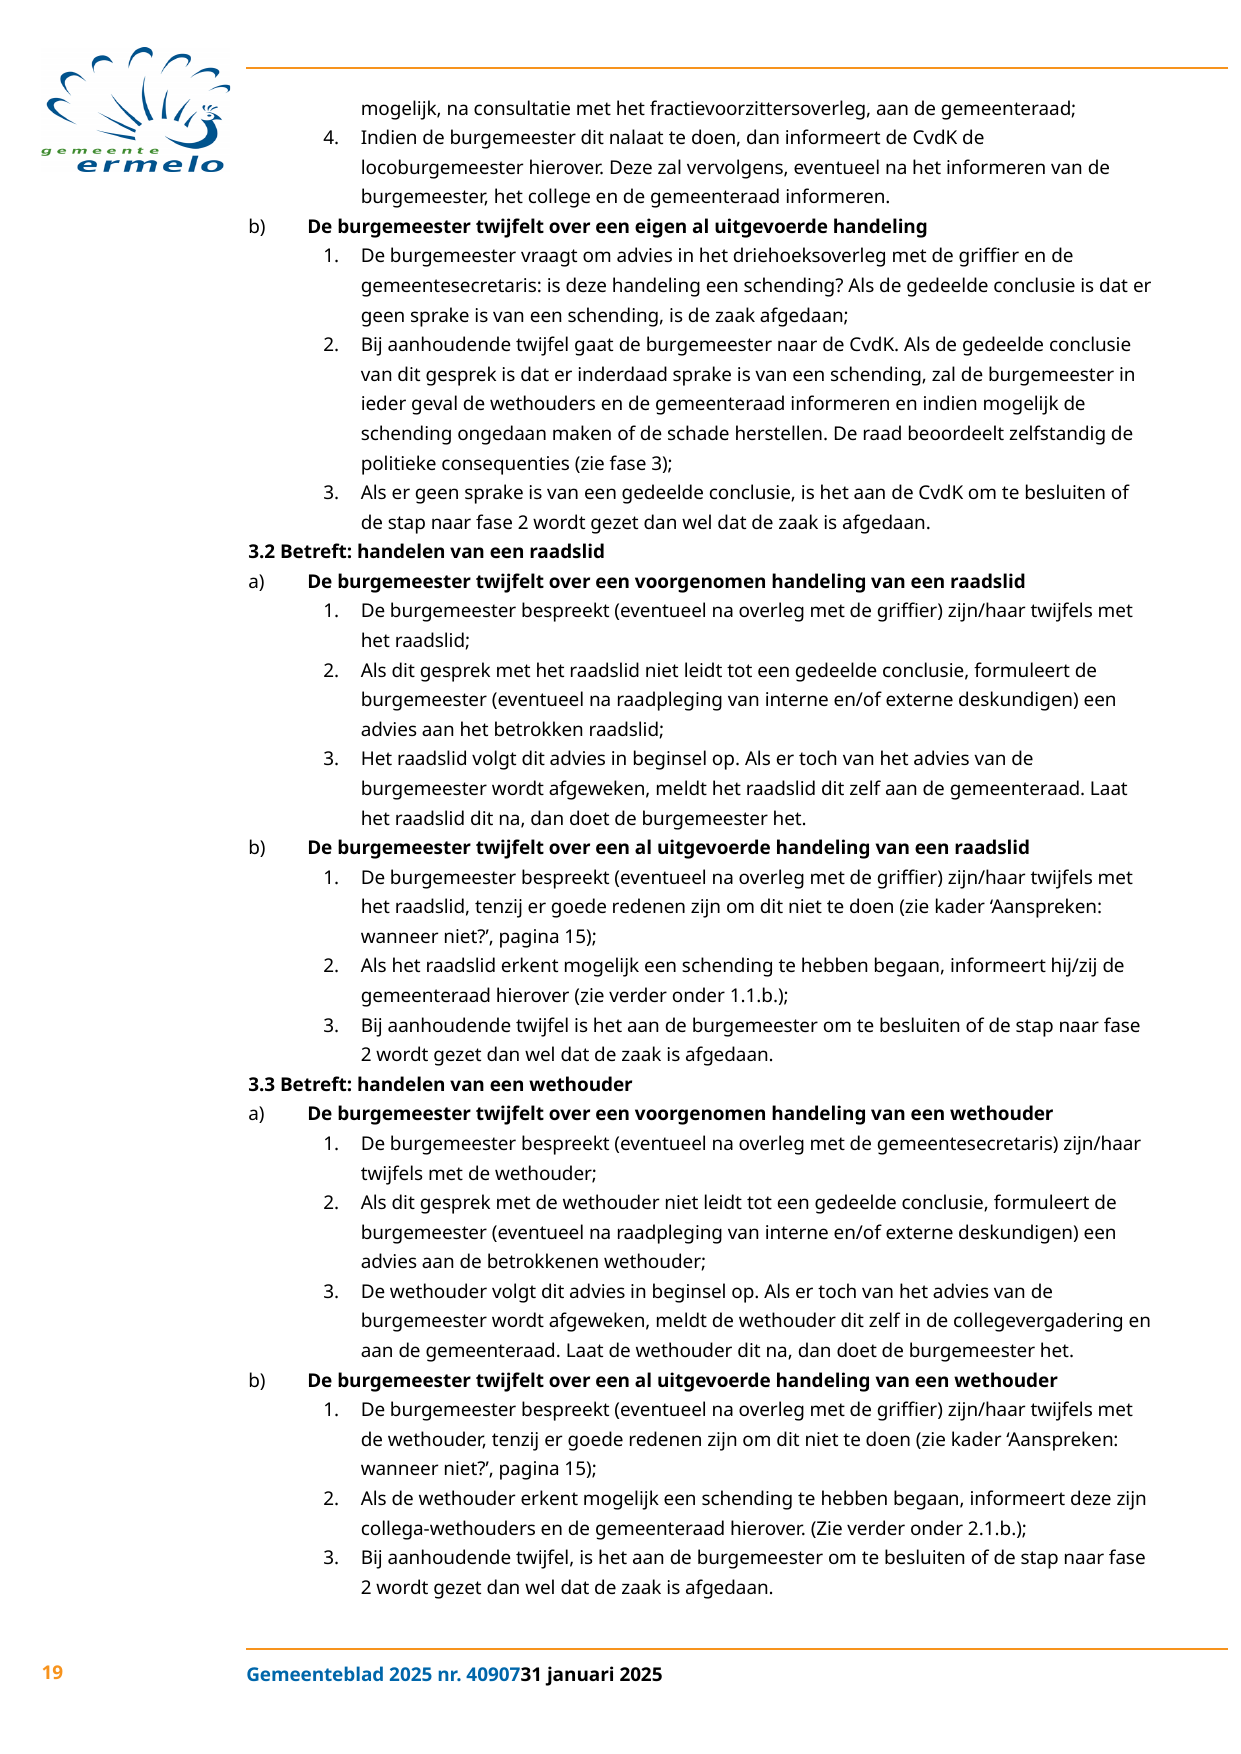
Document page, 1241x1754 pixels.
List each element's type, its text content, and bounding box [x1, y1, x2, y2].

list Bij aanhoudende twijfel is het aan de burgemeester om te besluiten of de stap naar fase 2 wordt gezet dan wel dat de zaak is afgedaan. [323, 1012, 1152, 1067]
list De burgemeester twijfelt over een al uitgevoerde handeling van een raadslid [248, 834, 1152, 860]
list Als dit gesprek met het raadslid niet leidt tot een gedeelde conclusie, formuleert de burgemeester (eventueel na raadpleging van interne en/of externe deskundigen) een advies aan het betrokken raadslid; [323, 657, 1152, 742]
list Als de wethouder erkent mogelijk een schending te hebben begaan, informeert deze zijn collega-wethouders en de gemeenteraad hierover. (Zie verder onder 2.1.b.); [323, 1485, 1152, 1541]
list Bij aanhoudende twijfel, is het aan de burgemeester om te besluiten of de stap naar fase 2 wordt gezet dan wel dat de zaak is afgedaan. [323, 1544, 1152, 1600]
list mogelijk, na consultatie met het fractievoorzittersoverleg, aan de gemeenteraad; [323, 95, 1152, 121]
text 3.2 Betreft: handelen van een raadslid [248, 538, 1152, 564]
list De wethouder volgt dit advies in beginsel op. Als er toch van het advies van de burgemeester wordt afgeweken, meldt de wethouder dit zelf in de collegevergadering en aan de gemeenteraad. Laat de wethouder dit na, dan doet de burgemeester het. [323, 1278, 1152, 1363]
list De burgemeester twijfelt over een eigen al uitgevoerde handeling [248, 213, 1152, 239]
list De burgemeester twijfelt over een voorgenomen handeling van een wethouder [248, 1101, 1152, 1126]
text 3.3 Betreft: handelen van een wethouder [248, 1071, 1152, 1097]
list Als er geen sprake is van een gedeelde conclusie, is het aan de CvdK om te besluiten of de stap naar fase 2 wordt gezet dan wel dat de zaak is afgedaan. [323, 479, 1152, 535]
list De burgemeester vraagt om advies in het driehoeksoverleg met de griffier en de gemeentesecretaris: is deze handeling een schending? Als de gedeelde conclusie is dat er geen sprake is van een schending, is de zaak afgedaan; [323, 243, 1152, 328]
list Als het raadslid erkent mogelijk een schending te hebben begaan, informeert hij/zij de gemeenteraad hierover (zie verder onder 1.1.b.); [323, 953, 1152, 1008]
list De burgemeester bespreekt (eventueel na overleg met de gemeentesecretaris) zijn/haar twijfels met de wethouder; [323, 1130, 1152, 1186]
list De burgemeester bespreekt (eventueel na overleg met de griffier) zijn/haar twijfels met het raadslid, tenzij er goede redenen zijn om dit niet te doen (zie kader ‘Aanspreken: wanneer niet?’, pagina 15); [323, 864, 1152, 949]
list De burgemeester bespreekt (eventueel na overleg met de griffier) zijn/haar twijfels met het raadslid; [323, 598, 1152, 653]
list Het raadslid volgt dit advies in beginsel op. Als er toch van het advies van de burgemeester wordt afgeweken, meldt het raadslid dit zelf aan de gemeenteraad. Laat het raadslid dit na, dan doet de burgemeester het. [323, 746, 1152, 831]
list De burgemeester bespreekt (eventueel na overleg met de griffier) zijn/haar twijfels met de wethouder, tenzij er goede redenen zijn om dit niet te doen (zie kader ‘Aanspreken: wanneer niet?’, pagina 15); [323, 1396, 1152, 1481]
list Indien de burgemeester dit nalaat te doen, dan informeert de CvdK de locoburgemeester hierover. Deze zal vervolgens, eventueel na het informeren van de burgemeester, het college en de gemeenteraad informeren. [323, 124, 1152, 209]
list De burgemeester twijfelt over een al uitgevoerde handeling van een wethouder [248, 1367, 1152, 1393]
list Bij aanhoudende twijfel gaat de burgemeester naar de CvdK. Als de gedeelde conclusie van dit gesprek is dat er inderdaad sprake is van een schending, zal de burgemeester in ieder geval de wethouders en de gemeenteraad informeren en indien mogelijk de schending ongedaan maken of de schade herstellen. De raad beoordeelt zelfstandig de politieke consequenties (zie fase 3); [323, 331, 1152, 476]
list Als dit gesprek met de wethouder niet leidt tot een gedeelde conclusie, formuleert de burgemeester (eventueel na raadpleging van interne en/of externe deskundigen) een advies aan de betrokkenen wethouder; [323, 1189, 1152, 1274]
picture [41, 47, 231, 172]
list De burgemeester twijfelt over een voorgenomen handeling van een raadslid [248, 568, 1152, 594]
